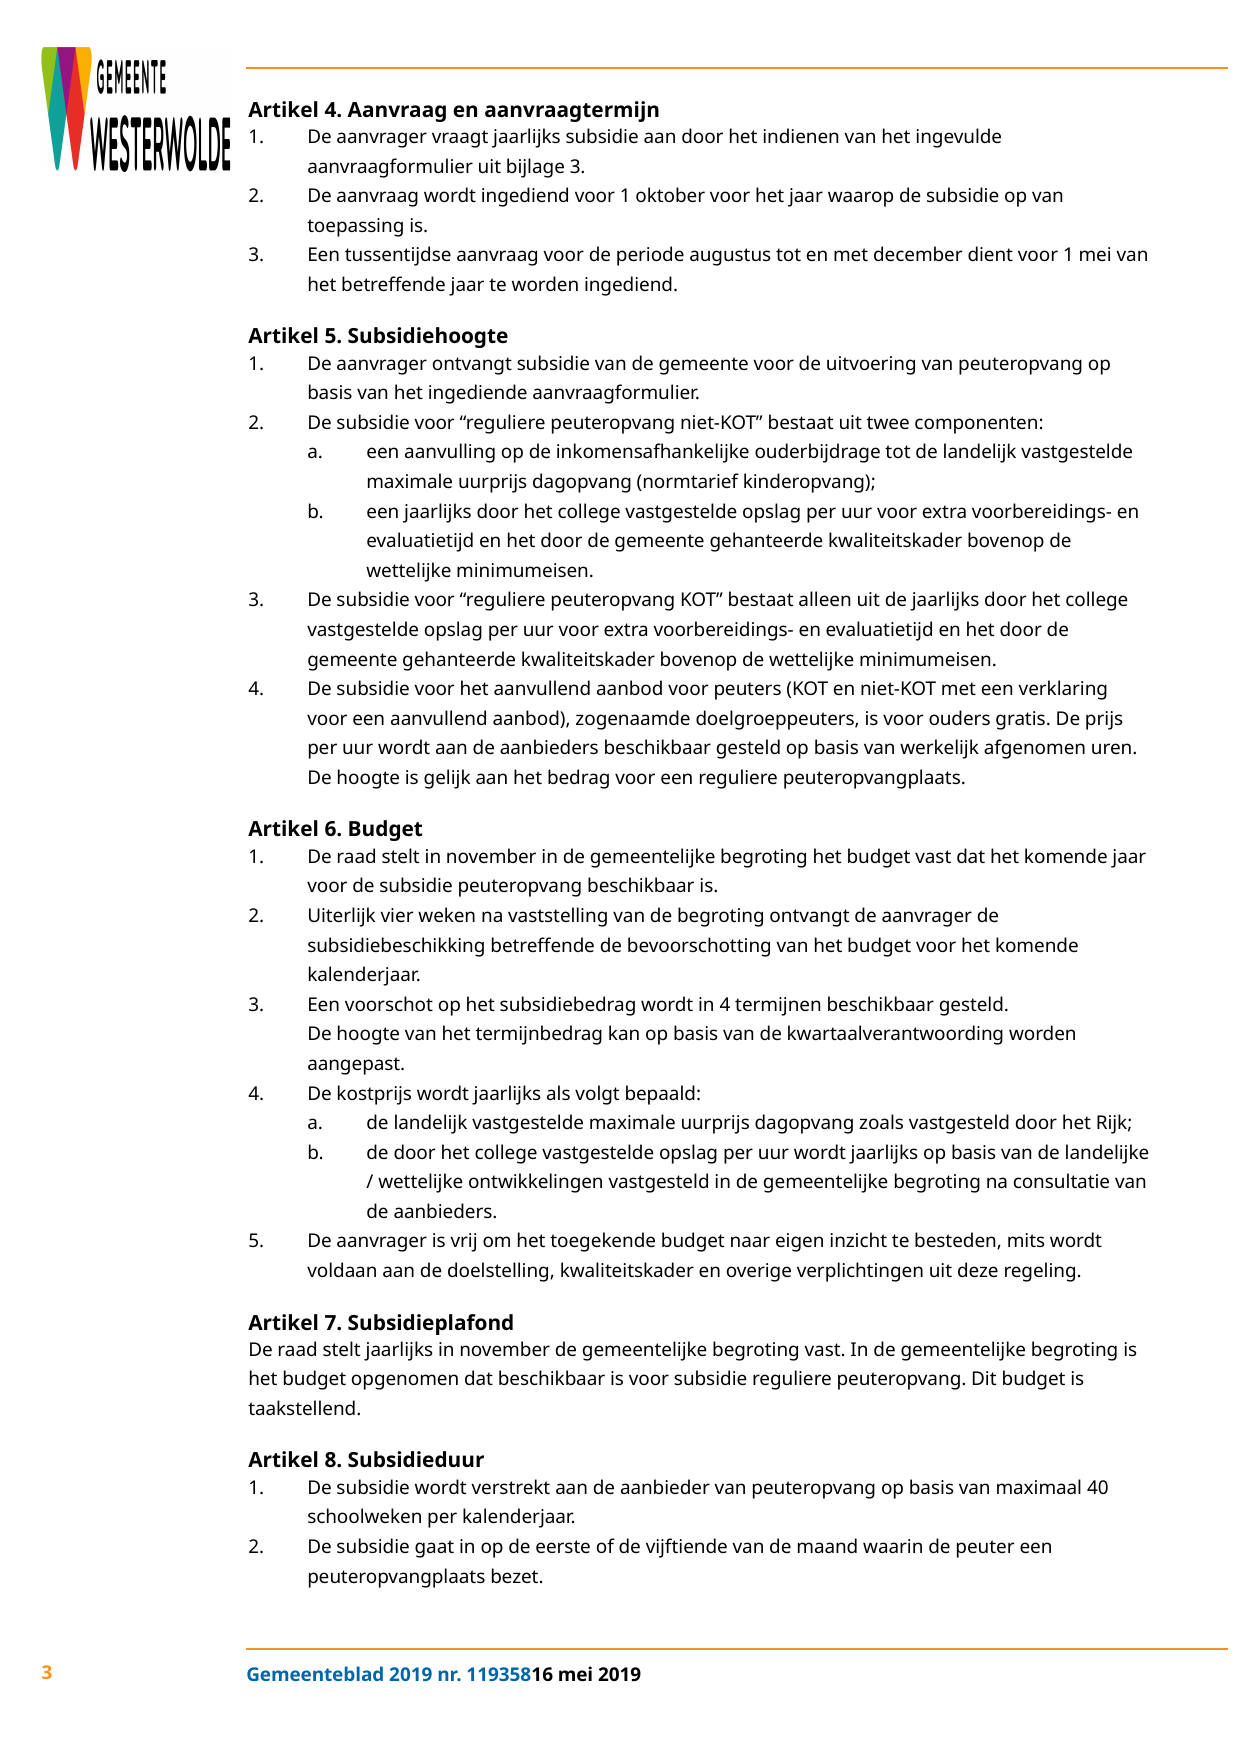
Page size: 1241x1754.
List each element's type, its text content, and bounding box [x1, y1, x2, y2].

list De kostprijs wordt jaarlijks als volgt bepaald: [248, 1080, 1152, 1105]
list De subsidie wordt verstrekt aan de aanbieder van peuteropvang op basis van maximaal 40 schoolweken per kalenderjaar. [248, 1474, 1152, 1529]
text De raad stelt jaarlijks in november de gemeentelijke begroting vast. In de gemeentelijke begroting is het budget opgenomen dat beschikbaar is voor subsidie reguliere peuteropvang. Dit budget is taakstellend. [248, 1336, 1152, 1421]
list De subsidie voor het aanvullend aanbod voor peuters (KOT en niet-KOT met een verklaring voor een aanvullend aanbod), zogenaamde doelgroeppeuters, is voor ouders gratis. De prijs per uur wordt aan de aanbieders beschikbaar gesteld op basis van werkelijk afgenomen uren. De hoogte is gelijk aan het bedrag voor een reguliere peuteropvangplaats. [248, 675, 1152, 790]
list De subsidie gaat in op de eerste of de vijftiende van de maand waarin de peuter een peuteropvangplaats bezet. [248, 1533, 1152, 1588]
list de door het college vastgestelde opslag per uur wordt jaarlijks op basis van de landelijke / wettelijke ontwikkelingen vastgesteld in de gemeentelijke begroting na consultatie van de aanbieders. [307, 1139, 1152, 1224]
list De raad stelt in november in de gemeentelijke begroting het budget vast dat het komende jaar voor de subsidie peuteropvang beschikbaar is. [248, 843, 1152, 898]
list De subsidie voor “reguliere peuteropvang KOT” bestaat alleen uit de jaarlijks door het college vastgestelde opslag per uur voor extra voorbereidings- en evaluatietijd en het door de gemeente gehanteerde kwaliteitskader bovenop de wettelijke minimumeisen. [248, 587, 1152, 672]
list De hoogte van het termijnbedrag kan op basis van de kwartaalverantwoording worden aangepast. [248, 1021, 1152, 1076]
list De aanvraag wordt ingediend voor 1 oktober voor het jaar waarop de subsidie op van toepassing is. [248, 182, 1152, 238]
list De subsidie voor “reguliere peuteropvang niet-KOT” bestaat uit twee componenten: [248, 409, 1152, 435]
text Artikel 4. Aanvraag en aanvraagtermijn [248, 95, 1152, 123]
list Een tussentijdse aanvraag voor de periode augustus tot en met december dient voor 1 mei van het betreffende jaar te worden ingediend. [248, 242, 1152, 297]
list Een voorschot op het subsidiebedrag wordt in 4 termijnen beschikbaar gesteld. [248, 991, 1152, 1017]
list De aanvrager vraagt jaarlijks subsidie aan door het indienen van het ingevulde aanvraagformulier uit bijlage 3. [248, 123, 1152, 178]
text Artikel 6. Budget [248, 814, 1152, 843]
text Artikel 8. Subsidieduur [248, 1446, 1152, 1474]
list een jaarlijks door het college vastgestelde opslag per uur voor extra voorbereidings- en evaluatietijd en het door de gemeente gehanteerde kwaliteitskader bovenop de wettelijke minimumeisen. [307, 498, 1152, 583]
list de landelijk vastgestelde maximale uurprijs dagopvang zoals vastgesteld door het Rijk; [307, 1109, 1152, 1135]
list een aanvulling op de inkomensafhankelijke ouderbijdrage tot de landelijk vastgestelde maximale uurprijs dagopvang (normtarief kinderopvang); [307, 439, 1152, 494]
list De aanvrager is vrij om het toegekende budget naar eigen inzicht te besteden, mits wordt voldaan aan de doelstelling, kwaliteitskader en overige verplichtingen uit deze regeling. [248, 1228, 1152, 1283]
text Artikel 7. Subsidieplafond [248, 1308, 1152, 1336]
list De aanvrager ontvangt subsidie van de gemeente voor de uitvoering van peuteropvang op basis van het ingediende aanvraagformulier. [248, 350, 1152, 405]
list Uiterlijk vier weken na vaststelling van de begroting ontvangt de aanvrager de subsidiebeschikking betreffende de bevoorschotting van het budget voor het komende kalenderjaar. [248, 902, 1152, 987]
text Artikel 5. Subsidiehoogte [248, 322, 1152, 350]
picture [41, 47, 231, 172]
